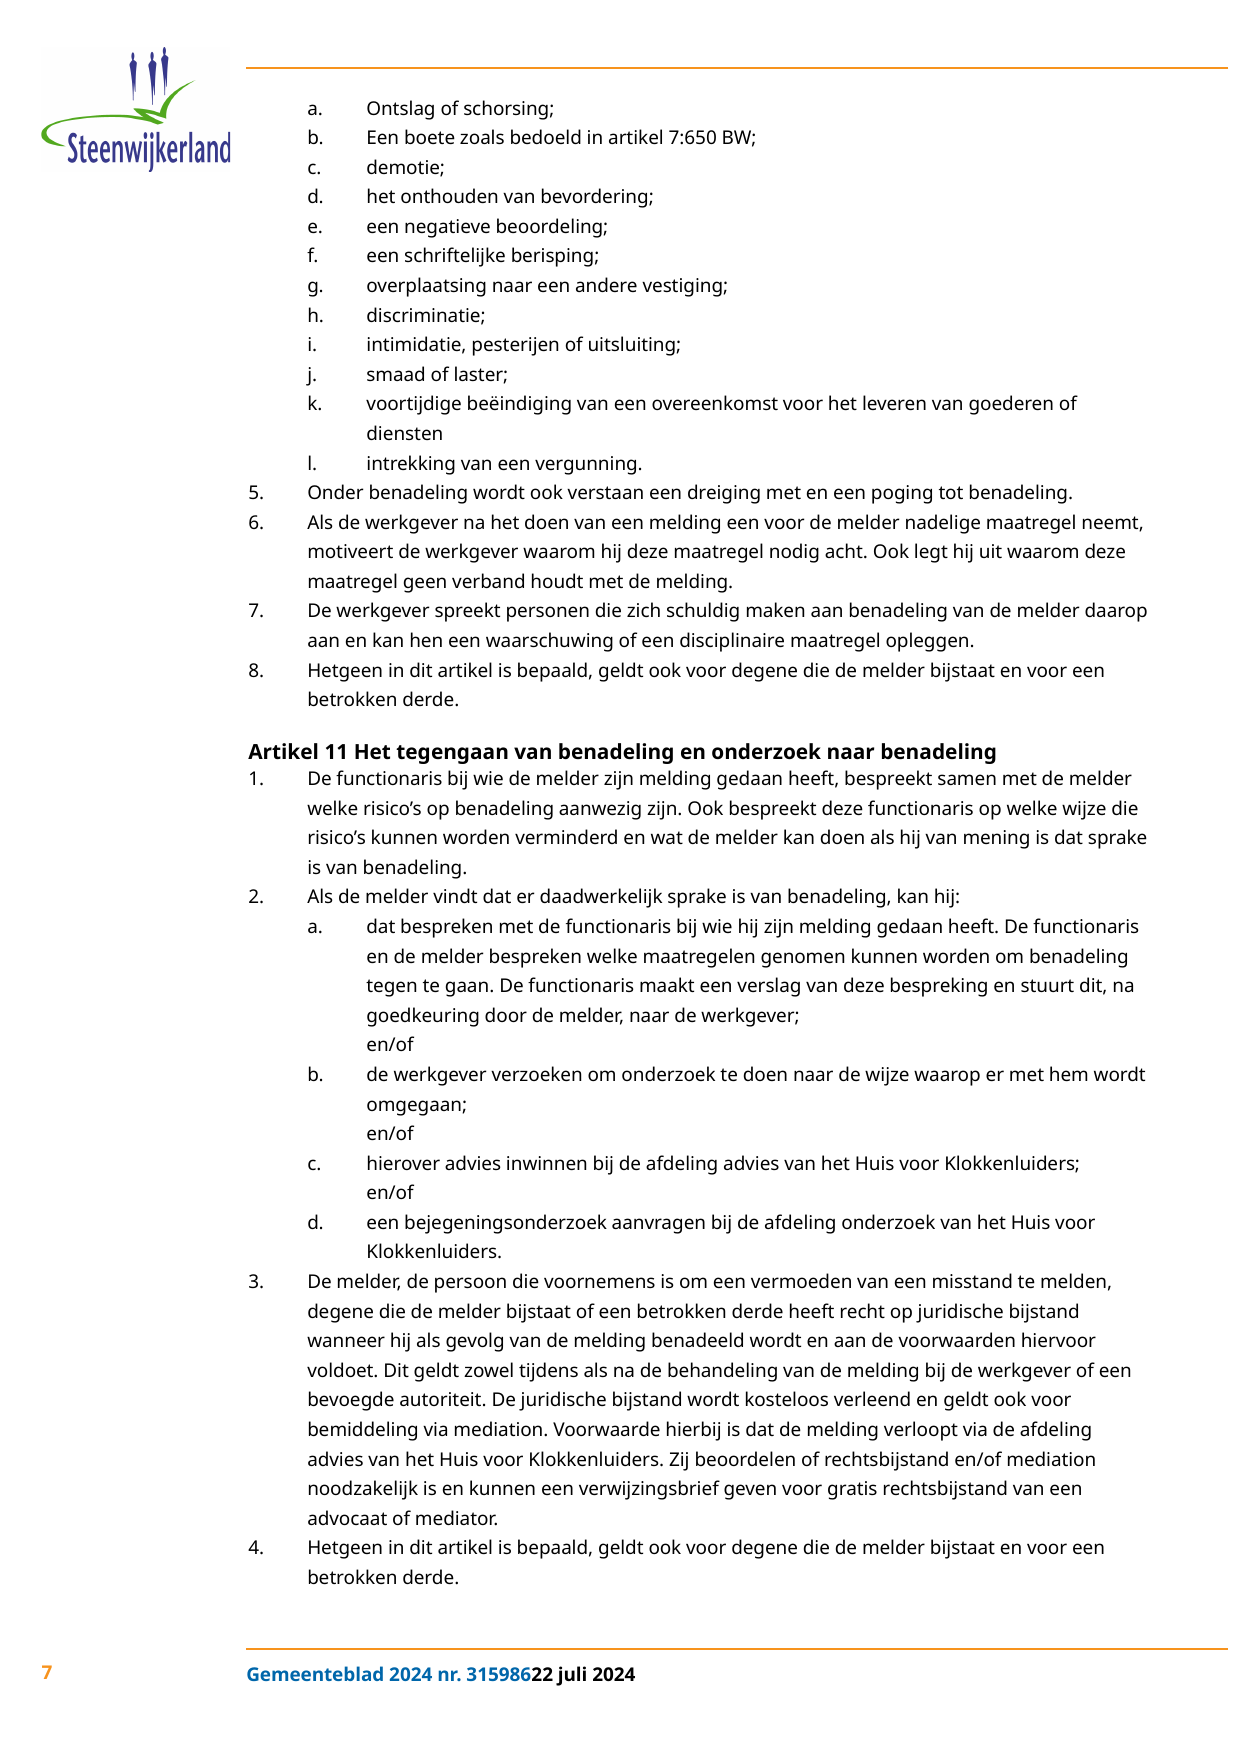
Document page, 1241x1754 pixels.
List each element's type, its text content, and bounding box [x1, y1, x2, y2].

text Artikel 11 Het tegengaan van benadeling en onderzoek naar benadeling [248, 737, 1152, 765]
list De functionaris bij wie de melder zijn melding gedaan heeft, bespreekt samen met de melder welke risico’s op benadeling aanwezig zijn. Ook bespreekt deze functionaris op welke wijze die risico’s kunnen worden verminderd en wat de melder kan doen als hij van mening is dat sprake is van benadeling. [248, 765, 1152, 880]
list overplaatsing naar een andere vestiging; [307, 272, 1152, 298]
list intrekking van een vergunning. [307, 450, 1152, 476]
list het onthouden van bevordering; [307, 183, 1152, 209]
list smaad of laster; [307, 361, 1152, 387]
list voortijdige beëindiging van een overeenkomst voor het leveren van goederen of diensten [307, 391, 1152, 446]
picture [41, 47, 231, 172]
list Hetgeen in dit artikel is bepaald, geldt ook voor degene die de melder bijstaat en voor een betrokken derde. [248, 657, 1152, 712]
list en/of [307, 1179, 1152, 1205]
list een negatieve beoordeling; [307, 213, 1152, 239]
list demotie; [307, 154, 1152, 180]
list Ontslag of schorsing; [307, 95, 1152, 121]
list de werkgever verzoeken om onderzoek te doen naar de wijze waarop er met hem wordt omgegaan; [307, 1061, 1152, 1116]
list Als de melder vindt dat er daadwerkelijk sprake is van benadeling, kan hij: [248, 884, 1152, 909]
list hierover advies inwinnen bij de afdeling advies van het Huis voor Klokkenluiders; [307, 1150, 1152, 1176]
list een bejegeningsonderzoek aanvragen bij de afdeling onderzoek van het Huis voor Klokkenluiders. [307, 1209, 1152, 1264]
list Als de werkgever na het doen van een melding een voor de melder nadelige maatregel neemt, motiveert de werkgever waarom hij deze maatregel nodig acht. Ook legt hij uit waarom deze maatregel geen verband houdt met de melding. [248, 509, 1152, 594]
list en/of [307, 1120, 1152, 1146]
list Een boete zoals bedoeld in artikel 7:650 BW; [307, 124, 1152, 150]
list De werkgever spreekt personen die zich schuldig maken aan benadeling van de melder daarop aan en kan hen een waarschuwing of een disciplinaire maatregel opleggen. [248, 598, 1152, 653]
list De melder, de persoon die voornemens is om een vermoeden van een misstand te melden, degene die de melder bijstaat of een betrokken derde heeft recht op juridische bijstand wanneer hij als gevolg van de melding benadeeld wordt en aan de voorwaarden hiervoor voldoet. Dit geldt zowel tijdens als na de behandeling van de melding bij de werkgever of een bevoegde autoriteit. De juridische bijstand wordt kosteloos verleend en geldt ook voor bemiddeling via mediation. Voorwaarde hierbij is dat de melding verloopt via de afdeling advies van het Huis voor Klokkenluiders. Zij beoordelen of rechtsbijstand en/of mediation noodzakelijk is en kunnen een verwijzingsbrief geven voor gratis rechtsbijstand van een advocaat of mediator. [248, 1268, 1152, 1531]
list en/of [307, 1032, 1152, 1057]
list intimidatie, pesterijen of uitsluiting; [307, 331, 1152, 357]
list dat bespreken met de functionaris bij wie hij zijn melding gedaan heeft. De functionaris en de melder bespreken welke maatregelen genomen kunnen worden om benadeling tegen te gaan. De functionaris maakt een verslag van deze bespreking en stuurt dit, na goedkeuring door de melder, naar de werkgever; [307, 913, 1152, 1028]
list Onder benadeling wordt ook verstaan een dreiging met en een poging tot benadeling. [248, 479, 1152, 505]
list een schriftelijke berisping; [307, 243, 1152, 268]
list discriminatie; [307, 302, 1152, 328]
list Hetgeen in dit artikel is bepaald, geldt ook voor degene die de melder bijstaat en voor een betrokken derde. [248, 1534, 1152, 1590]
